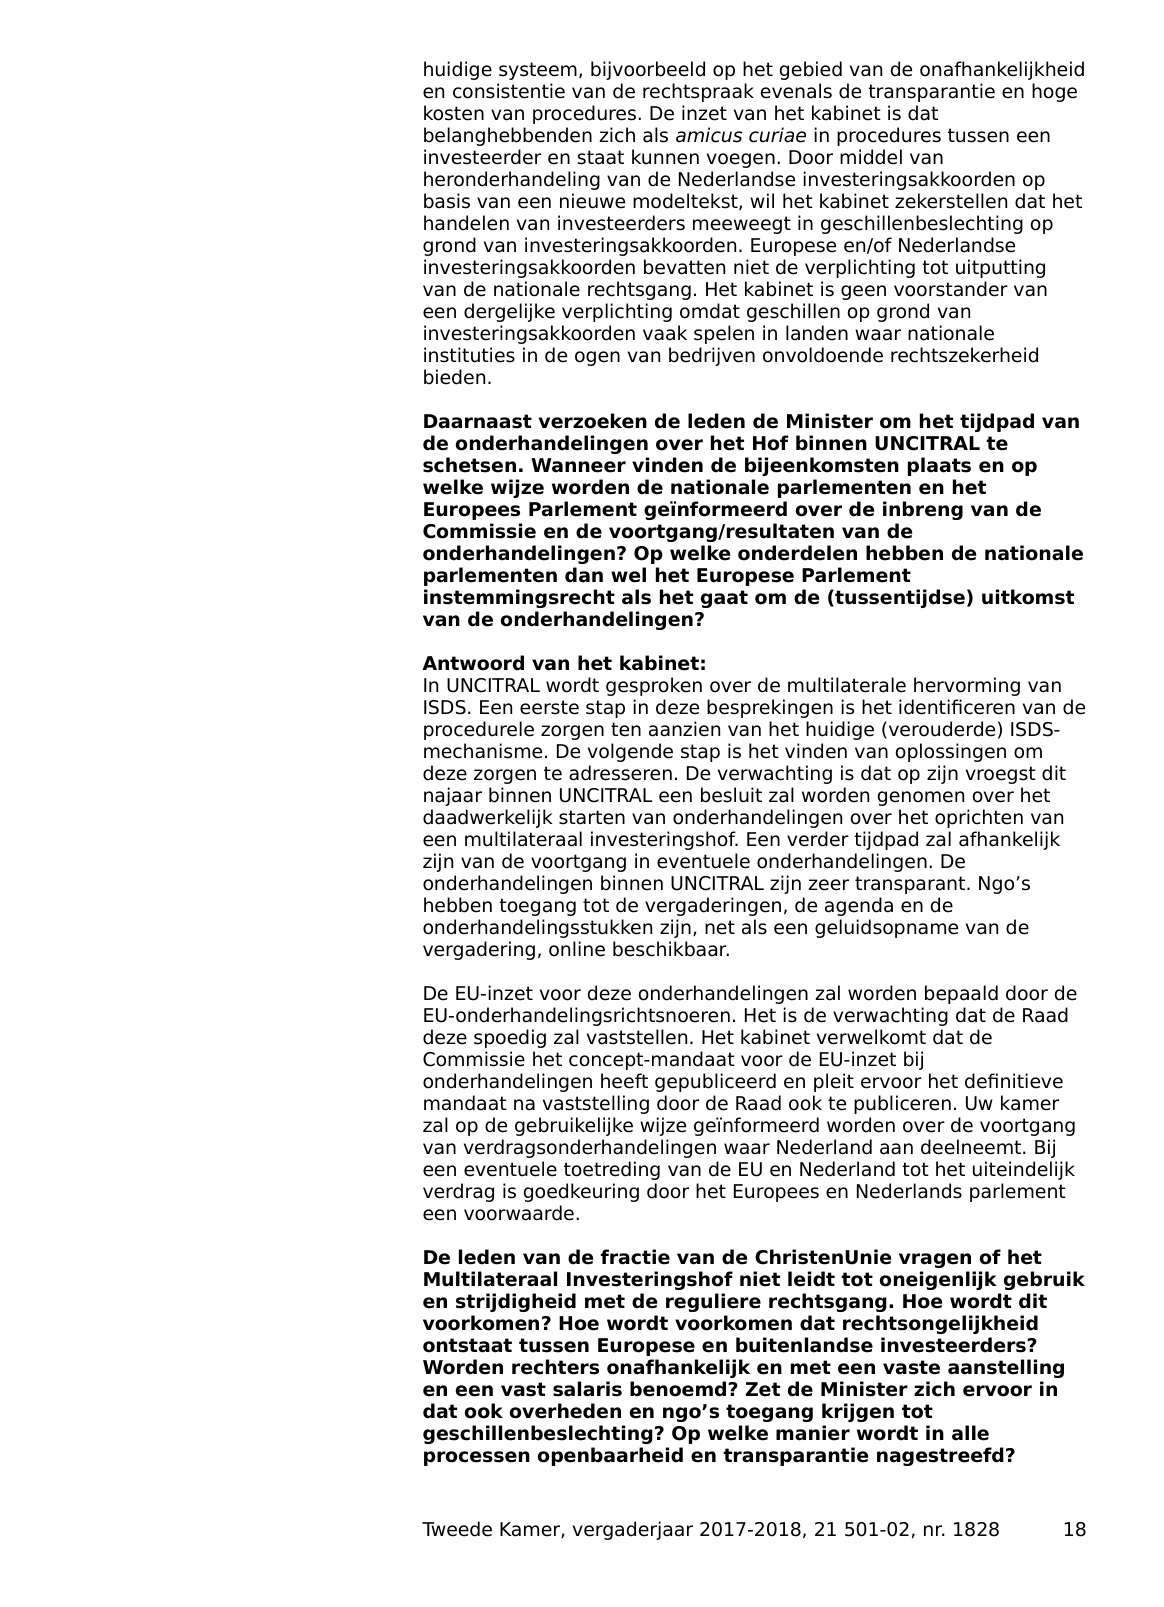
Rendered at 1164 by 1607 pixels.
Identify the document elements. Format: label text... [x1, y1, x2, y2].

text Daarnaast verzoeken de leden de Minister om het tijdpad van de onderhandelingen over het Hof binnen UNCITRAL te schetsen. Wanneer vinden de bijeenkomsten plaats en op welke wijze worden de nationale parlementen en het Europees Parlement geïnformeerd over de inbreng van de Commissie en de voortgang/resultaten van de onderhandelingen? Op welke onderdelen hebben de nationale parlementen dan wel het Europese Parlement instemmingsrecht als het gaat om de (tussentijdse) uitkomst van de onderhandelingen? [422, 411, 1087, 631]
text In UNCITRAL wordt gesproken over de multilaterale hervorming van ISDS. Een eerste stap in deze besprekingen is het identificeren van de procedurele zorgen ten aanzien van het huidige (verouderde) ISDS-mechanisme. De volgende stap is het vinden van oplossingen om deze zorgen te adresseren. De verwachting is dat op zijn vroegst dit najaar binnen UNCITRAL een besluit zal worden genomen over het daadwerkelijk starten van onderhandelingen over het oprichten van een multilateraal investeringshof. Een verder tijdpad zal afhankelijk zijn van de voortgang in eventuele onderhandelingen. De onderhandelingen binnen UNCITRAL zijn zeer transparant. Ngo’s hebben toegang tot de vergaderingen, de agenda en de onderhandelingsstukken zijn, net als een geluidsopname van de vergadering, online beschikbaar. [422, 675, 1087, 961]
text De leden van de fractie van de ChristenUnie vragen of het Multilateraal Investeringshof niet leidt tot oneigenlijk gebruik en strijdigheid met de reguliere rechtsgang. Hoe wordt dit voorkomen? Hoe wordt voorkomen dat rechtsongelijkheid ontstaat tussen Europese en buitenlandse investeerders? Worden rechters onafhankelijk en met een vaste aanstelling en een vast salaris benoemd? Zet de Minister zich ervoor in dat ook overheden en ngo’s toegang krijgen tot geschillenbeslechting? Op welke manier wordt in alle processen openbaarheid en transparantie nagestreefd? [422, 1247, 1087, 1467]
text huidige systeem, bijvoorbeeld op het gebied van de onafhankelijkheid en consistentie van de rechtspraak evenals de transparantie en hoge kosten van procedures. De inzet van het kabinet is dat belanghebbenden zich als amicus curiae in procedures tussen een investeerder en staat kunnen voegen. Door middel van heronderhandeling van de Nederlandse investeringsakkoorden op basis van een nieuwe modeltekst, wil het kabinet zekerstellen dat het handelen van investeerders meeweegt in geschillenbeslechting op grond van investeringsakkoorden. Europese en/of Nederlandse investeringsakkoorden bevatten niet de verplichting tot uitputting van de nationale rechtsgang. Het kabinet is geen voorstander van een dergelijke verplichting omdat geschillen op grond van investeringsakkoorden vaak spelen in landen waar nationale instituties in de ogen van bedrijven onvoldoende rechtszekerheid bieden. [422, 59, 1087, 389]
text Antwoord van het kabinet: [422, 653, 1087, 675]
text De EU-inzet voor deze onderhandelingen zal worden bepaald door de EU-onderhandelingsrichtsnoeren. Het is de verwachting dat de Raad deze spoedig zal vaststellen. Het kabinet verwelkomt dat de Commissie het concept-mandaat voor de EU-inzet bij onderhandelingen heeft gepubliceerd en pleit ervoor het definitieve mandaat na vaststelling door de Raad ook te publiceren. Uw kamer zal op de gebruikelijke wijze geïnformeerd worden over de voortgang van verdragsonderhandelingen waar Nederland aan deelneemt. Bij een eventuele toetreding van de EU en Nederland tot het uiteindelijk verdrag is goedkeuring door het Europees en Nederlands parlement een voorwaarde. [422, 983, 1087, 1224]
